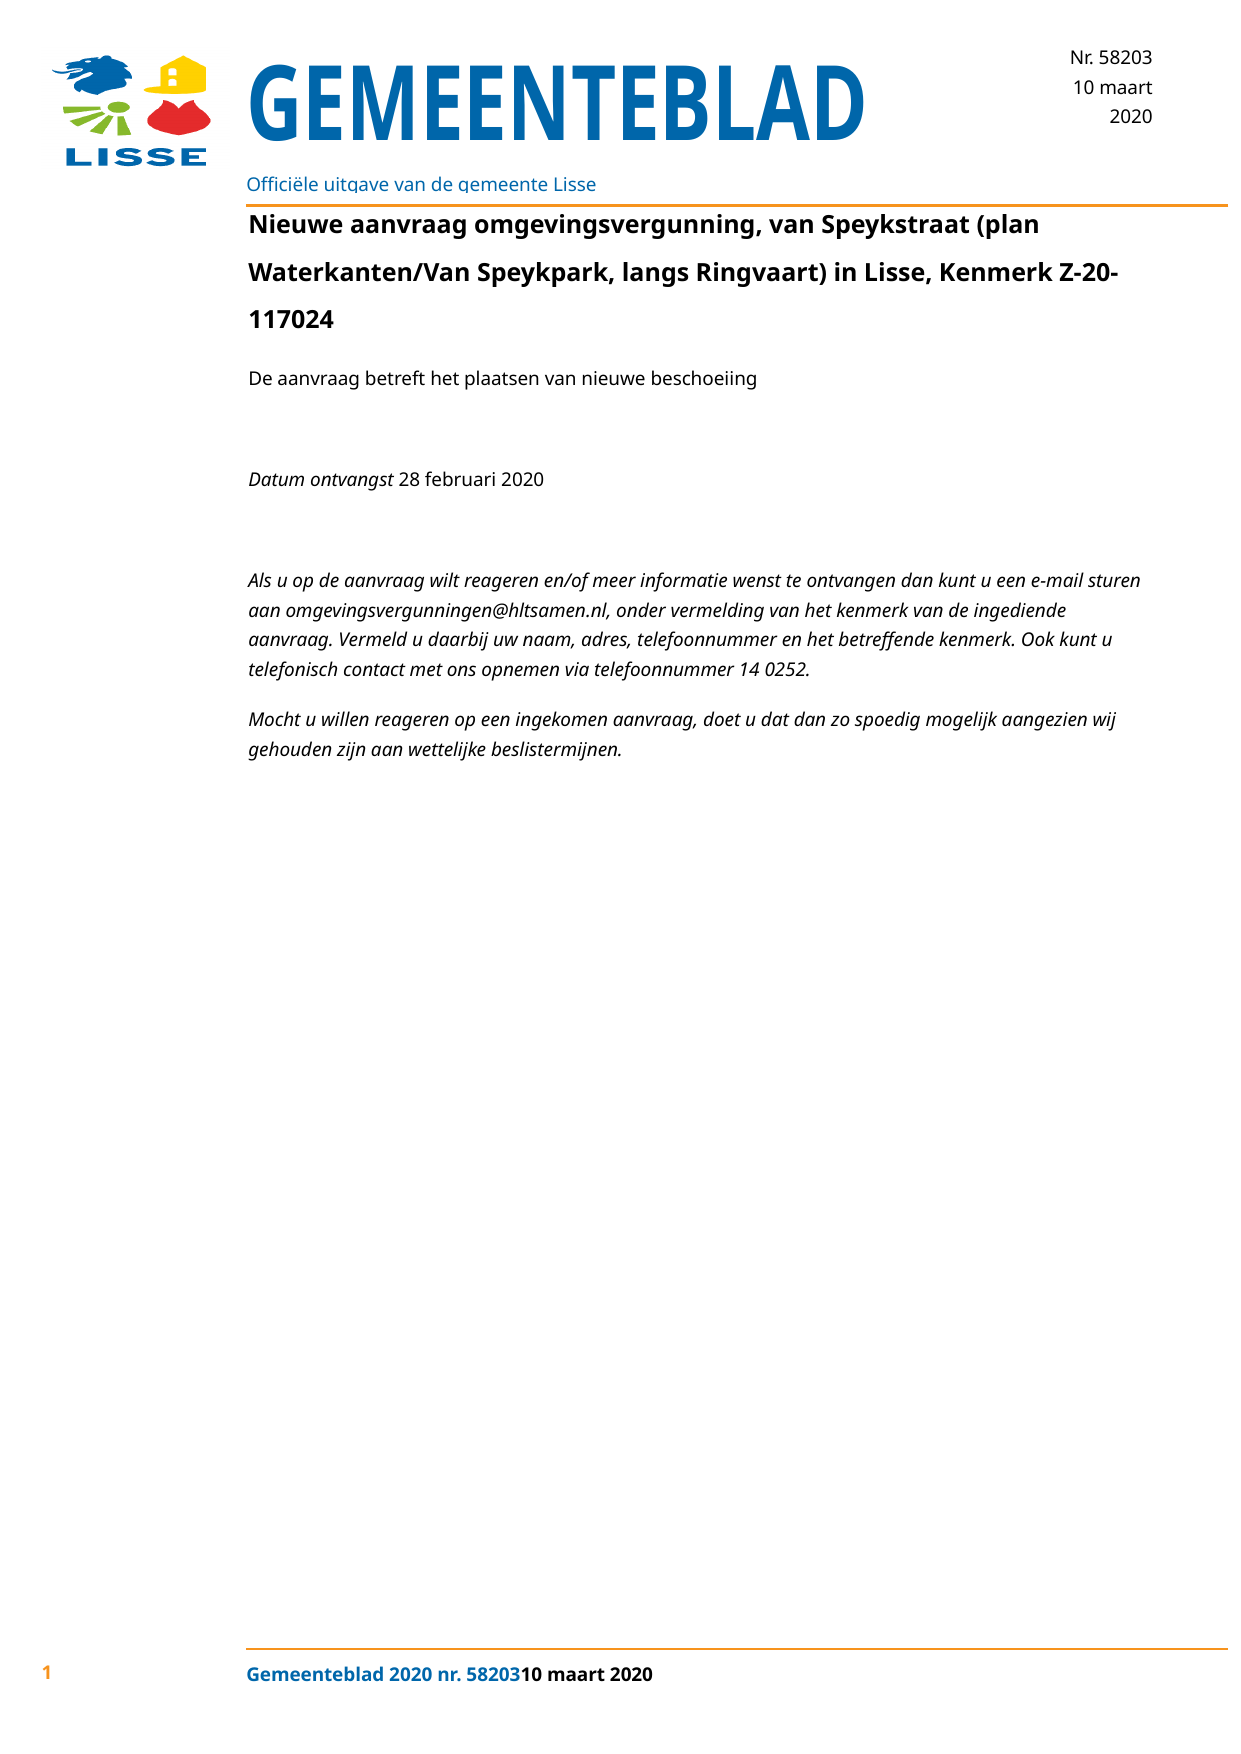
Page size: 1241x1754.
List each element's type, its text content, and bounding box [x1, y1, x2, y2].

text Mocht u willen reageren op een ingekomen aanvraag, doet u dat dan zo spoedig mogelijk aangezien wij gehouden zijn aan wettelijke beslistermijnen. [248, 706, 1152, 762]
text Nieuwe aanvraag omgevingsvergunning, van Speykstraat (plan Waterkanten/Van Speykpark, langs Ringvaart) in Lisse, Kenmerk Z-20-117024 [248, 207, 1152, 336]
text Als u op de aanvraag wilt reageren en/of meer informatie wenst te ontvangen dan kunt u een e-mail sturen aan omgevingsvergunningen@hltsamen.nl, onder vermelding van het kenmerk van de ingediende aanvraag. Vermeld u daarbij uw naam, adres, telefoonnummer en het betreffende kenmerk. Ook kunt u telefonisch contact met ons opnemen via telefoonnummer 14 0252. [248, 567, 1152, 682]
picture [41, 47, 231, 172]
text Datum ontvangst 28 februari 2020 [248, 466, 1152, 492]
text De aanvraag betreft het plaatsen van nieuwe beschoeiing [248, 366, 1152, 391]
